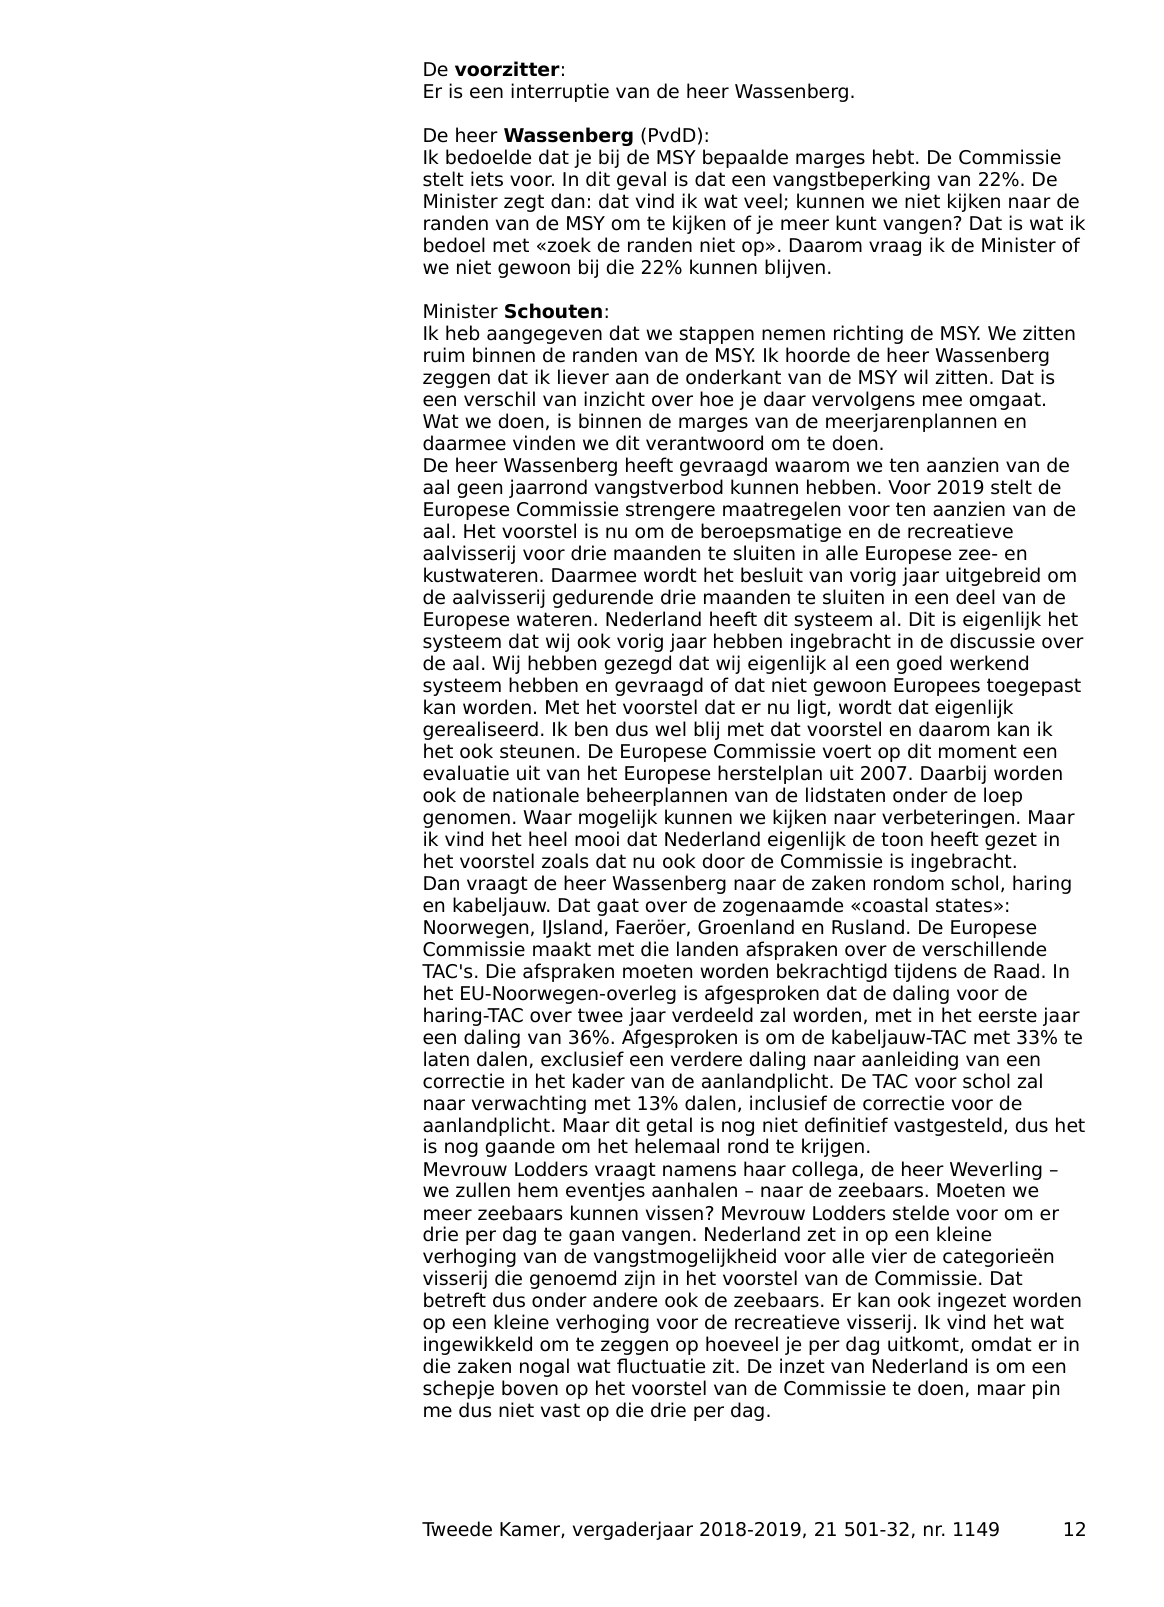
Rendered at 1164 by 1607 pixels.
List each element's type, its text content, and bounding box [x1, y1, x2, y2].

text Dan vraagt de heer Wassenberg naar de zaken rondom schol, haring en kabeljauw. Dat gaat over de zogenaamde «coastal states»: Noorwegen, IJsland, Faeröer, Groenland en Rusland. De Europese Commissie maakt met die landen afspraken over de verschillende TAC's. Die afspraken moeten worden bekrachtigd tijdens de Raad. In het EU-Noorwegen-overleg is afgesproken dat de daling voor de haring-TAC over twee jaar verdeeld zal worden, met in het eerste jaar een daling van 36%. Afgesproken is om de kabeljauw-TAC met 33% te laten dalen, exclusief een verdere daling naar aanleiding van een correctie in het kader van de aanlandplicht. De TAC voor schol zal naar verwachting met 13% dalen, inclusief de correctie voor de aanlandplicht. Maar dit getal is nog niet definitief vastgesteld, dus het is nog gaande om het helemaal rond te krijgen. [422, 873, 1087, 1158]
text De heer Wassenberg heeft gevraagd waarom we ten aanzien van de aal geen jaarrond vangstverbod kunnen hebben. Voor 2019 stelt de Europese Commissie strengere maatregelen voor ten aanzien van de aal. Het voorstel is nu om de beroepsmatige en de recreatieve aalvisserij voor drie maanden te sluiten in alle Europese zee- en kustwateren. Daarmee wordt het besluit van vorig jaar uitgebreid om de aalvisserij gedurende drie maanden te sluiten in een deel van de Europese wateren. Nederland heeft dit systeem al. Dit is eigenlijk het systeem dat wij ook vorig jaar hebben ingebracht in de discussie over de aal. Wij hebben gezegd dat wij eigenlijk al een goed werkend systeem hebben en gevraagd of dat niet gewoon Europees toegepast kan worden. Met het voorstel dat er nu ligt, wordt dat eigenlijk gerealiseerd. Ik ben dus wel blij met dat voorstel en daarom kan ik het ook steunen. De Europese Commissie voert op dit moment een evaluatie uit van het Europese herstelplan uit 2007. Daarbij worden ook de nationale beheerplannen van de lidstaten onder de loep genomen. Waar mogelijk kunnen we kijken naar verbeteringen. Maar ik vind het heel mooi dat Nederland eigenlijk de toon heeft gezet in het voorstel zoals dat nu ook door de Commissie is ingebracht. [422, 455, 1087, 873]
text Ik bedoelde dat je bij de MSY bepaalde marges hebt. De Commissie stelt iets voor. In dit geval is dat een vangstbeperking van 22%. De Minister zegt dan: dat vind ik wat veel; kunnen we niet kijken naar de randen van de MSY om te kijken of je meer kunt vangen? Dat is wat ik bedoel met «zoek de randen niet op». Daarom vraag ik de Minister of we niet gewoon bij die 22% kunnen blijven. [422, 147, 1087, 279]
text De heer Wassenberg (PvdD): [422, 125, 1087, 147]
text Minister Schouten: [422, 301, 1087, 323]
text Mevrouw Lodders vraagt namens haar collega, de heer Weverling – we zullen hem eventjes aanhalen – naar de zeebaars. Moeten we meer zeebaars kunnen vissen? Mevrouw Lodders stelde voor om er drie per dag te gaan vangen. Nederland zet in op een kleine verhoging van de vangstmogelijkheid voor alle vier de categorieën visserij die genoemd zijn in het voorstel van de Commissie. Dat betreft dus onder andere ook de zeebaars. Er kan ook ingezet worden op een kleine verhoging voor de recreatieve visserij. Ik vind het wat ingewikkeld om te zeggen op hoeveel je per dag uitkomt, omdat er in die zaken nogal wat fluctuatie zit. De inzet van Nederland is om een schepje boven op het voorstel van de Commissie te doen, maar pin me dus niet vast op die drie per dag. [422, 1158, 1087, 1422]
text Ik heb aangegeven dat we stappen nemen richting de MSY. We zitten ruim binnen de randen van de MSY. Ik hoorde de heer Wassenberg zeggen dat ik liever aan de onderkant van de MSY wil zitten. Dat is een verschil van inzicht over hoe je daar vervolgens mee omgaat. Wat we doen, is binnen de marges van de meerjarenplannen en daarmee vinden we dit verantwoord om te doen. [422, 323, 1087, 455]
text Er is een interruptie van de heer Wassenberg. [422, 81, 1087, 103]
text De voorzitter: [422, 59, 1087, 81]
